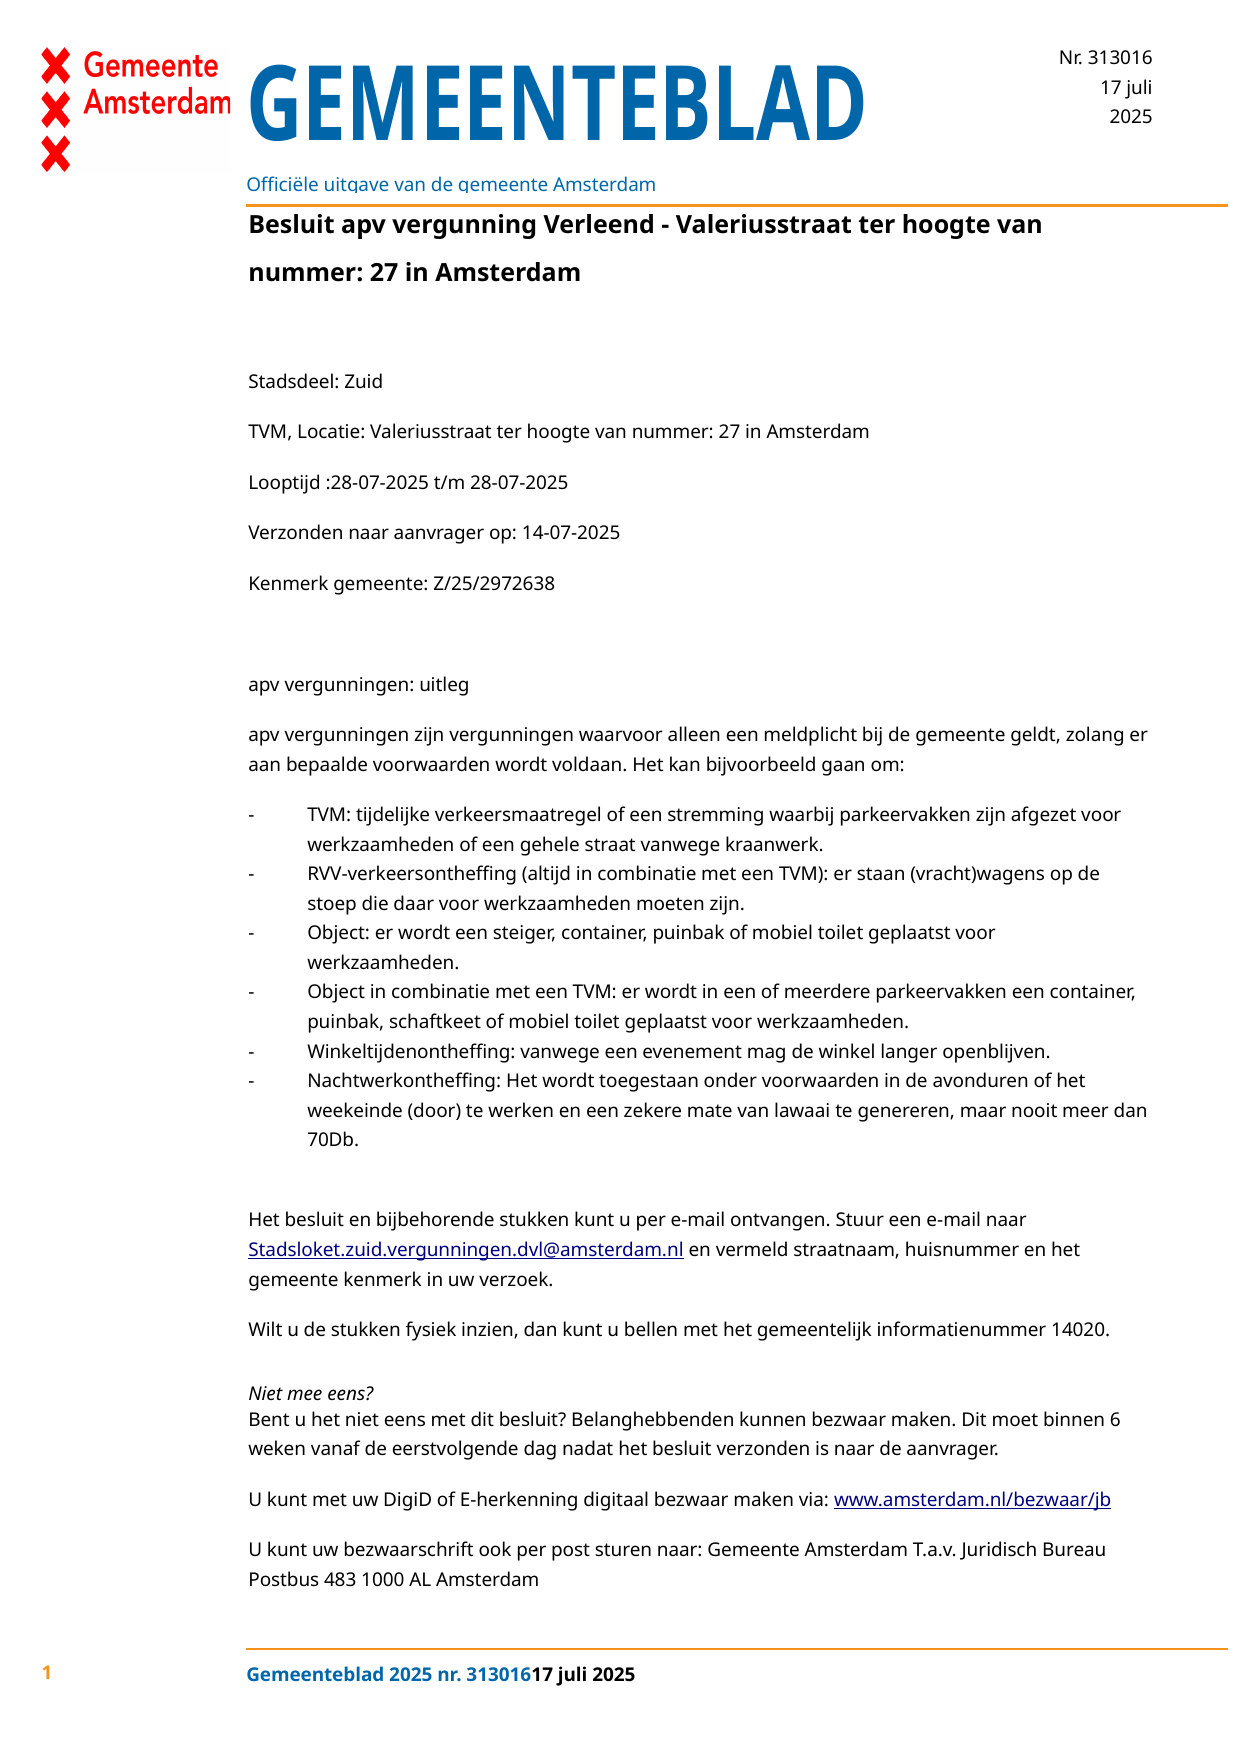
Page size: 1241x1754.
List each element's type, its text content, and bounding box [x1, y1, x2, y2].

text Besluit apv vergunning Verleend - Valeriusstraat ter hoogte van nummer: 27 in Amsterdam [248, 207, 1152, 288]
list Nachtwerkontheffing: Het wordt toegestaan onder voorwaarden in de avonduren of het weekeinde (door) te werken en een zekere mate van lawaai te genereren, maar nooit meer dan 70Db. [248, 1067, 1152, 1152]
list Object: er wordt een steiger, container, puinbak of mobiel toilet geplaatst voor werkzaamheden. [248, 919, 1152, 975]
text Looptijd :28-07-2025 t/m 28-07-2025 [248, 469, 1152, 495]
text Bent u het niet eens met dit besluit? Belanghebbenden kunnen bezwaar maken. Dit moet binnen 6 weken vanaf de eerstvolgende dag nadat het besluit verzonden is naar de aanvrager. [248, 1406, 1152, 1461]
list Winkeltijdenontheffing: vanwege een evenement mag de winkel langer openblijven. [248, 1038, 1152, 1064]
text Verzonden naar aanvrager op: 14-07-2025 [248, 519, 1152, 545]
text Het besluit en bijbehorende stukken kunt u per e-mail ontvangen. Stuur een e-mail naar Stadsloket.zuid.vergunningen.dvl@amsterdam.nl en vermeld straatnaam, huisnummer en het gemeente kenmerk in uw verzoek. [248, 1207, 1152, 1292]
text U kunt uw bezwaarschrift ook per post sturen naar: Gemeente Amsterdam T.a.v. Juridisch Bureau Postbus 483 1000 AL Amsterdam [248, 1536, 1152, 1592]
text TVM, Locatie: Valeriusstraat ter hoogte van nummer: 27 in Amsterdam [248, 419, 1152, 444]
text Niet mee eens? [248, 1380, 1152, 1406]
text Kenmerk gemeente: Z/25/2972638 [248, 570, 1152, 596]
text U kunt met uw DigiD of E-herkenning digitaal bezwaar maken via: www.amsterdam.nl/bezwaar/jb [248, 1486, 1152, 1512]
text Stadsdeel: Zuid [248, 368, 1152, 394]
picture [41, 47, 231, 172]
list RVV-verkeersontheffing (altijd in combinatie met een TVM): er staan (vracht)wagens op de stoep die daar voor werkzaamheden moeten zijn. [248, 860, 1152, 916]
text apv vergunningen: uitleg [248, 671, 1152, 697]
list TVM: tijdelijke verkeersmaatregel of een stremming waarbij parkeervakken zijn afgezet voor werkzaamheden of een gehele straat vanwege kraanwerk. [248, 801, 1152, 857]
text apv vergunningen zijn vergunningen waarvoor alleen een meldplicht bij de gemeente geldt, zolang er aan bepaalde voorwaarden wordt voldaan. Het kan bijvoorbeeld gaan om: [248, 721, 1152, 777]
text Wilt u de stukken fysiek inzien, dan kunt u bellen met het gemeentelijk informatienummer 14020. [248, 1316, 1152, 1342]
list Object in combinatie met een TVM: er wordt in een of meerdere parkeervakken een container, puinbak, schaftkeet of mobiel toilet geplaatst voor werkzaamheden. [248, 979, 1152, 1034]
